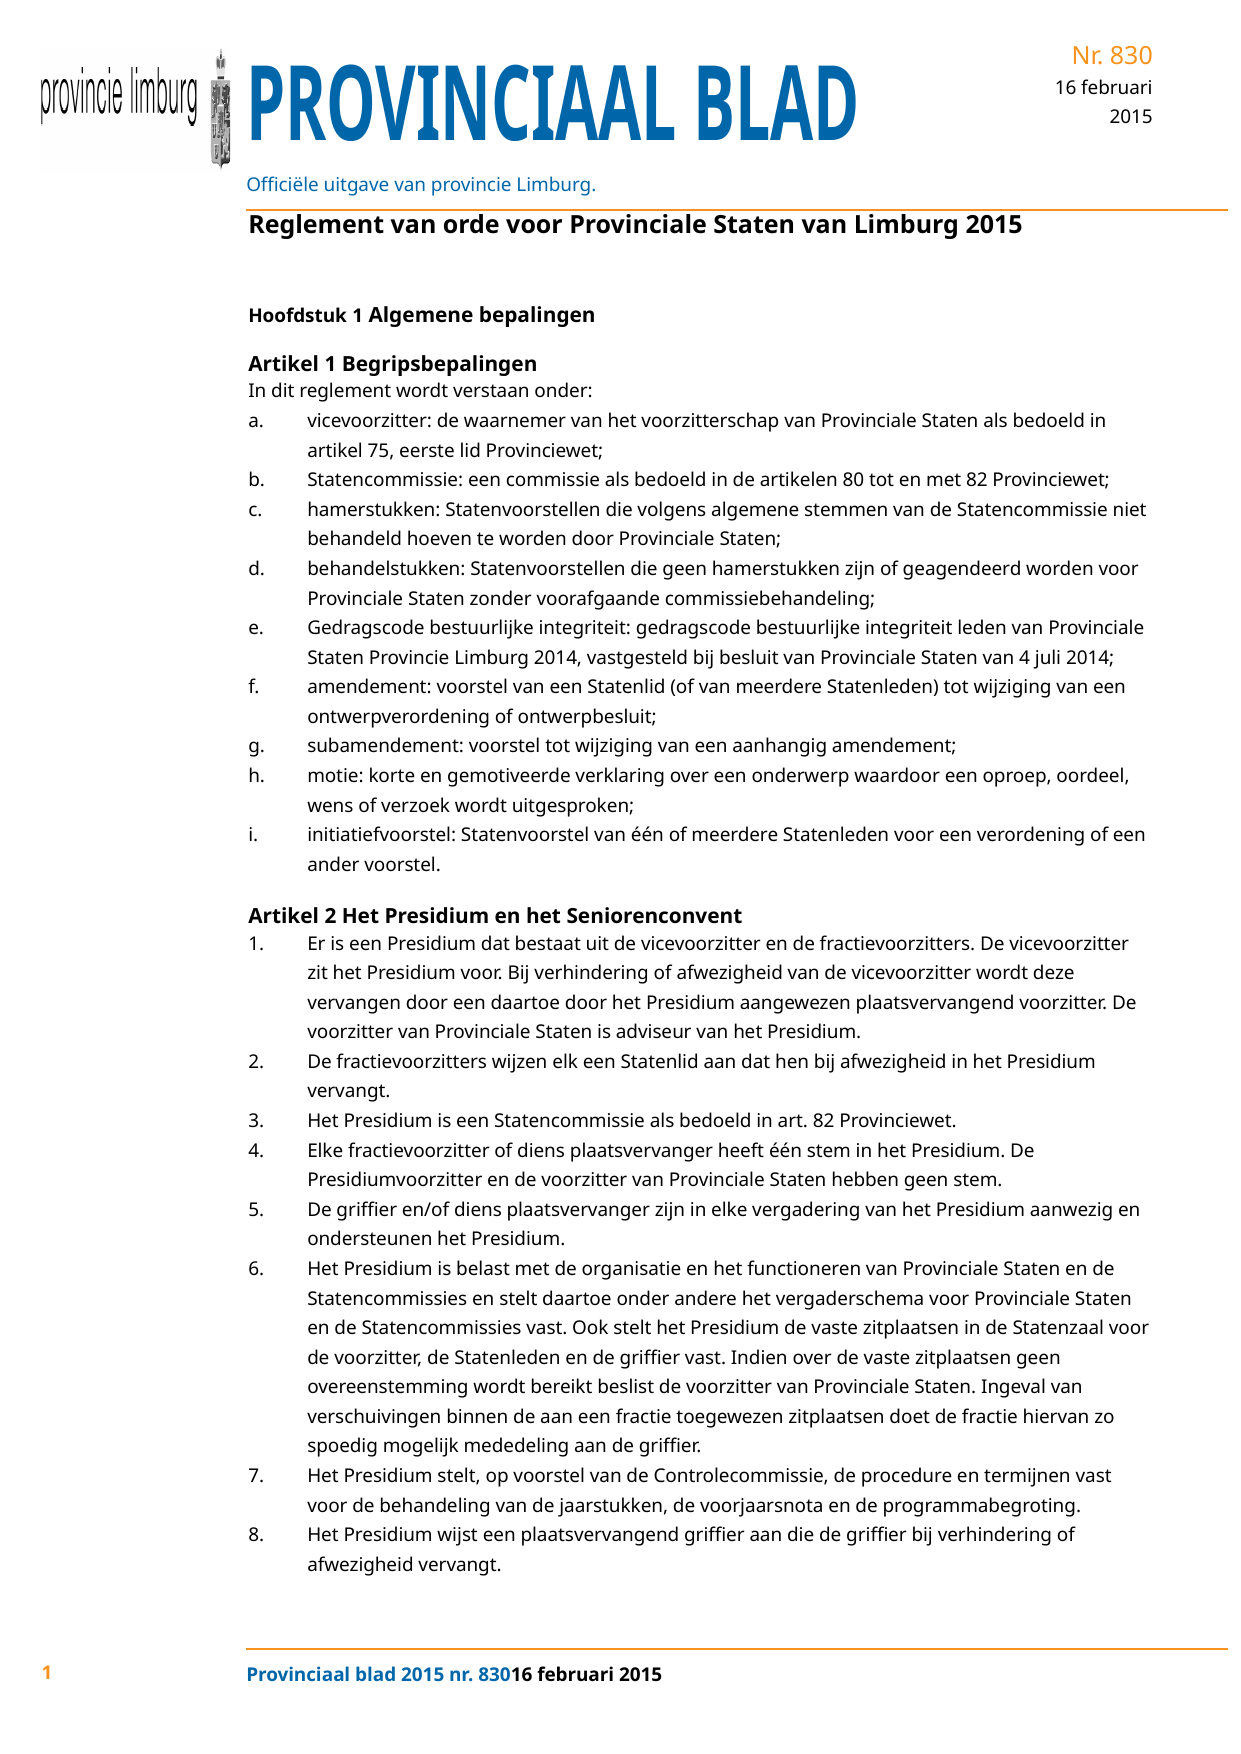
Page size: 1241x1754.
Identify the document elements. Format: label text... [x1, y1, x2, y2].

list hamerstukken: Statenvoorstellen die volgens algemene stemmen van de Statencommissie niet behandeld hoeven te worden door Provinciale Staten; [248, 496, 1152, 551]
text In dit reglement wordt verstaan onder: [248, 378, 1152, 403]
text Reglement van orde voor Provinciale Staten van Limburg 2015 [248, 211, 1152, 241]
list Het Presidium stelt, op voorstel van de Controlecommissie, de procedure en termijnen vast voor de behandeling van de jaarstukken, de voorjaarsnota en de programmabegroting. [248, 1462, 1152, 1518]
list Het Presidium is belast met de organisatie en het functioneren van Provinciale Staten en de Statencommissies en stelt daartoe onder andere het vergaderschema voor Provinciale Staten en de Statencommissies vast. Ook stelt het Presidium de vaste zitplaatsen in de Statenzaal voor de voorzitter, de Statenleden en de griffier vast. Indien over de vaste zitplaatsen geen overeenstemming wordt bereikt beslist de voorzitter van Provinciale Staten. Ingeval van verschuivingen binnen de aan een fractie toegewezen zitplaatsen doet de fractie hiervan zo spoedig mogelijk mededeling aan de griffier. [248, 1255, 1152, 1458]
text Artikel 1 Begripsbepalingen [248, 349, 1152, 378]
list motie: korte en gemotiveerde verklaring over een onderwerp waardoor een oproep, oordeel, wens of verzoek wordt uitgesproken; [248, 762, 1152, 817]
list Statencommissie: een commissie als bedoeld in de artikelen 80 tot en met 82 Provinciewet; [248, 466, 1152, 492]
list behandelstukken: Statenvoorstellen die geen hamerstukken zijn of geagendeerd worden voor Provinciale Staten zonder voorafgaande commissiebehandeling; [248, 555, 1152, 610]
list Gedragscode bestuurlijke integriteit: gedragscode bestuurlijke integriteit leden van Provinciale Staten Provincie Limburg 2014, vastgesteld bij besluit van Provinciale Staten van 4 juli 2014; [248, 614, 1152, 669]
list vicevoorzitter: de waarnemer van het voorzitterschap van Provinciale Staten als bedoeld in artikel 75, eerste lid Provinciewet; [248, 407, 1152, 462]
list Het Presidium wijst een plaatsvervangend griffier aan die de griffier bij verhindering of afwezigheid vervangt. [248, 1521, 1152, 1577]
list Elke fractievoorzitter of diens plaatsvervanger heeft één stem in het Presidium. De Presidiumvoorzitter en de voorzitter van Provinciale Staten hebben geen stem. [248, 1137, 1152, 1192]
list Het Presidium is een Statencommissie als bedoeld in art. 82 Provinciewet. [248, 1107, 1152, 1133]
text Artikel 2 Het Presidium en het Seniorenconvent [248, 901, 1152, 930]
text Hoofdstuk 1 Algemene bepalingen [248, 300, 1152, 328]
list De fractievoorzitters wijzen elk een Statenlid aan dat hen bij afwezigheid in het Presidium vervangt. [248, 1048, 1152, 1103]
list initiatiefvoorstel: Statenvoorstel van één of meerdere Statenleden voor een verordening of een ander voorstel. [248, 821, 1152, 877]
list Er is een Presidium dat bestaat uit de vicevoorzitter en de fractievoorzitters. De vicevoorzitter zit het Presidium voor. Bij verhindering of afwezigheid van de vicevoorzitter wordt deze vervangen door een daartoe door het Presidium aangewezen plaatsvervangend voorzitter. De voorzitter van Provinciale Staten is adviseur van het Presidium. [248, 930, 1152, 1044]
list De griffier en/of diens plaatsvervanger zijn in elke vergadering van het Presidium aanwezig en ondersteunen het Presidium. [248, 1196, 1152, 1251]
picture [41, 47, 231, 172]
list subamendement: voorstel tot wijziging van een aanhangig amendement; [248, 733, 1152, 758]
list amendement: voorstel van een Statenlid (of van meerdere Statenleden) tot wijziging van een ontwerpverordening of ontwerpbesluit; [248, 673, 1152, 729]
